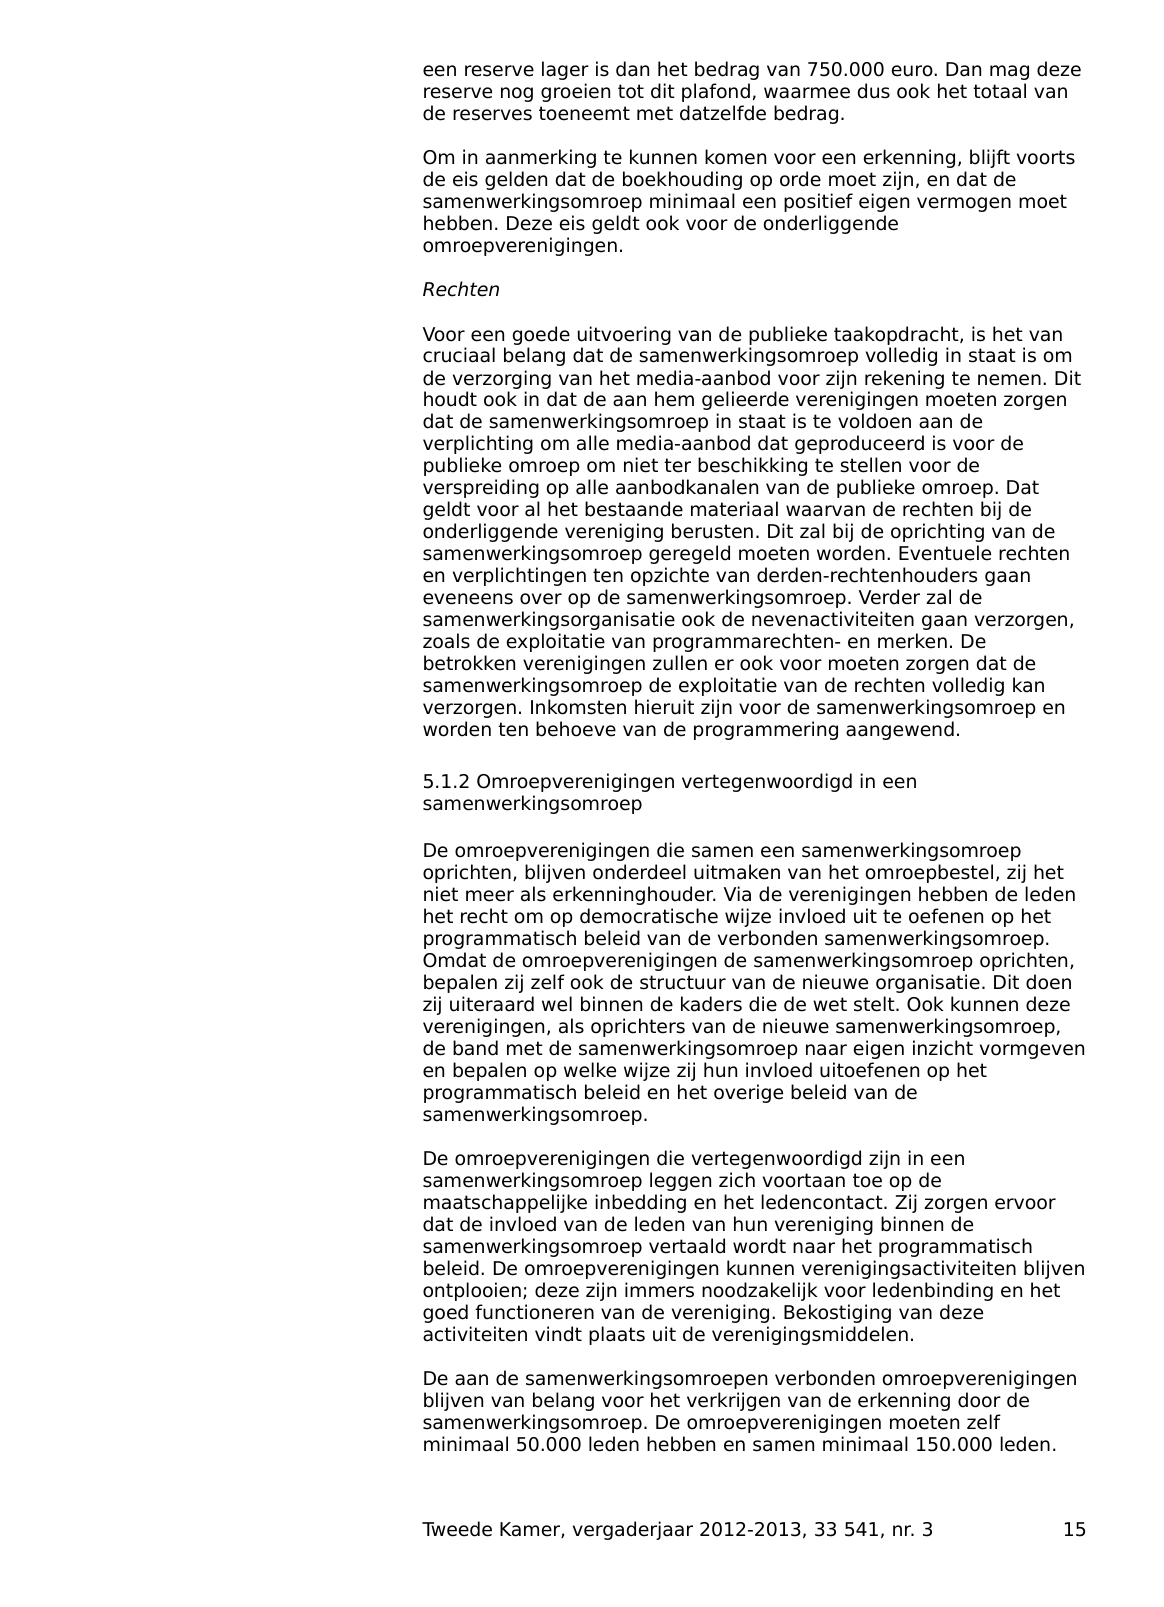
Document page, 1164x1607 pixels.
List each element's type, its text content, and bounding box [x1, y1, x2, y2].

text De omroepverenigingen die samen een samenwerkingsomroep oprichten, blijven onderdeel uitmaken van het omroepbestel, zij het niet meer als erkenninghouder. Via de verenigingen hebben de leden het recht om op democratische wijze invloed uit te oefenen op het programmatisch beleid van de verbonden samenwerkingsomroep. Omdat de omroepverenigingen de samenwerkingsomroep oprichten, bepalen zij zelf ook de structuur van de nieuwe organisatie. Dit doen zij uiteraard wel binnen de kaders die de wet stelt. Ook kunnen deze verenigingen, als oprichters van de nieuwe samenwerkingsomroep, de band met de samenwerkingsomroep naar eigen inzicht vormgeven en bepalen op welke wijze zij hun invloed uitoefenen op het programmatisch beleid en het overige beleid van de samenwerkingsomroep. [422, 840, 1087, 1126]
subtitle 5.1.2 Omroepverenigingen vertegenwoordigd in een samenwerkingsomroep [422, 771, 1087, 815]
text Om in aanmerking te kunnen komen voor een erkenning, blijft voorts de eis gelden dat de boekhouding op orde moet zijn, en dat de samenwerkingsomroep minimaal een positief eigen vermogen moet hebben. Deze eis geldt ook voor de onderliggende omroepverenigingen. [422, 147, 1087, 257]
subtitle Rechten [422, 279, 1087, 301]
text Voor een goede uitvoering van de publieke taakopdracht, is het van cruciaal belang dat de samenwerkingsomroep volledig in staat is om de verzorging van het media-aanbod voor zijn rekening te nemen. Dit houdt ook in dat de aan hem gelieerde verenigingen moeten zorgen dat de samenwerkingsomroep in staat is te voldoen aan de verplichting om alle media-aanbod dat geproduceerd is voor de publieke omroep om niet ter beschikking te stellen voor de verspreiding op alle aanbodkanalen van de publieke omroep. Dat geldt voor al het bestaande materiaal waarvan de rechten bij de onderliggende vereniging berusten. Dit zal bij de oprichting van de samenwerkingsomroep geregeld moeten worden. Eventuele rechten en verplichtingen ten opzichte van derden-rechtenhouders gaan eveneens over op de samenwerkingsomroep. Verder zal de samenwerkingsorganisatie ook de nevenactiviteiten gaan verzorgen, zoals de exploitatie van programmarechten- en merken. De betrokken verenigingen zullen er ook voor moeten zorgen dat de samenwerkingsomroep de exploitatie van de rechten volledig kan verzorgen. Inkomsten hieruit zijn voor de samenwerkingsomroep en worden ten behoeve van de programmering aangewend. [422, 323, 1087, 741]
text De aan de samenwerkingsomroepen verbonden omroepverenigingen blijven van belang voor het verkrijgen van de erkenning door de samenwerkingsomroep. De omroepverenigingen moeten zelf minimaal 50.000 leden hebben en samen minimaal 150.000 leden. [422, 1368, 1087, 1456]
text een reserve lager is dan het bedrag van 750.000 euro. Dan mag deze reserve nog groeien tot dit plafond, waarmee dus ook het totaal van de reserves toeneemt met datzelfde bedrag. [422, 59, 1087, 125]
text De omroepverenigingen die vertegenwoordigd zijn in een samenwerkingsomroep leggen zich voortaan toe op de maatschappelijke inbedding en het ledencontact. Zij zorgen ervoor dat de invloed van de leden van hun vereniging binnen de samenwerkingsomroep vertaald wordt naar het programmatisch beleid. De omroepverenigingen kunnen verenigingsactiviteiten blijven ontplooien; deze zijn immers noodzakelijk voor ledenbinding en het goed functioneren van de vereniging. Bekostiging van deze activiteiten vindt plaats uit de verenigingsmiddelen. [422, 1148, 1087, 1346]
